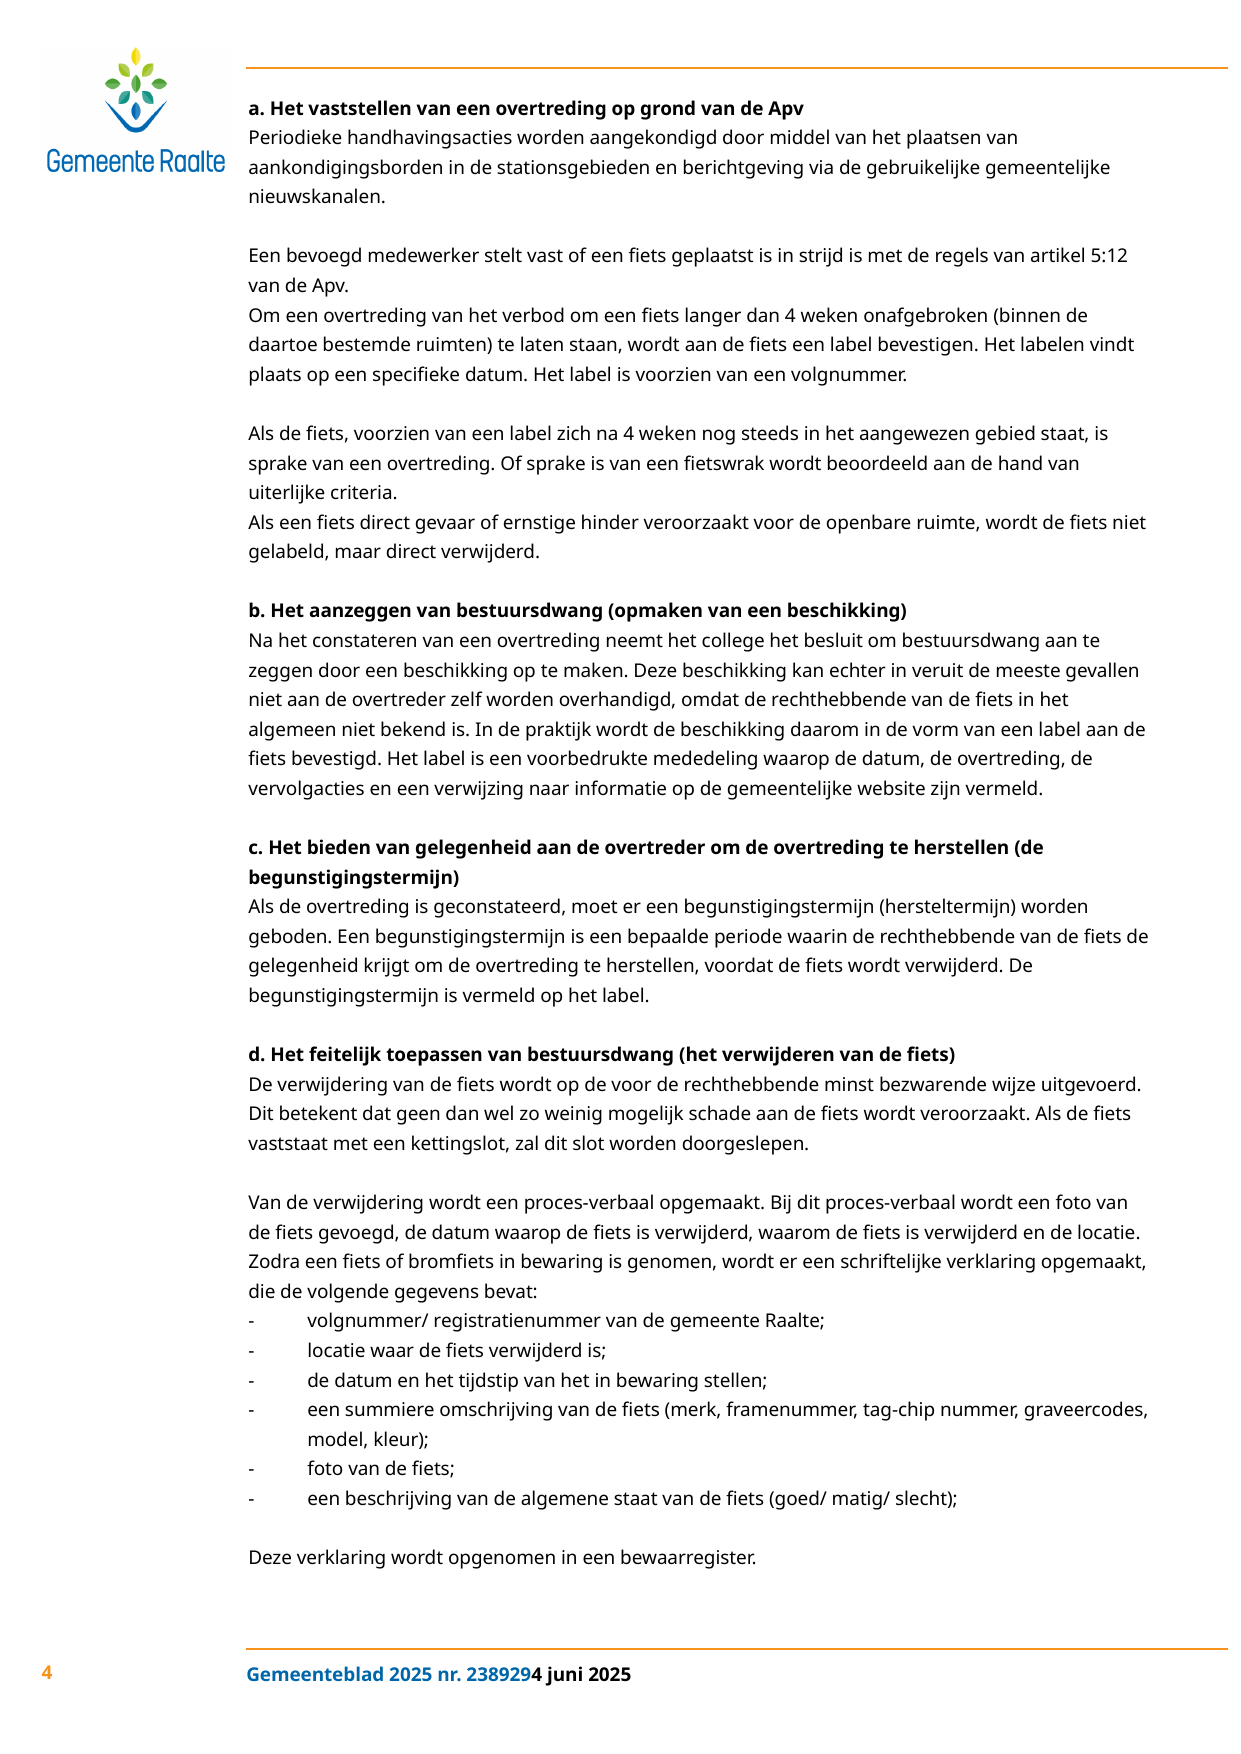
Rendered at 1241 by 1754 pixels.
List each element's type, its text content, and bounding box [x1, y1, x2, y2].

list een summiere omschrijving van de fiets (merk, framenummer, tag-chip nummer, graveercodes, model, kleur); [248, 1396, 1152, 1452]
text Als de fiets, voorzien van een label zich na 4 weken nog steeds in het aangewezen gebied staat, is sprake van een overtreding. Of sprake is van een fietswrak wordt beoordeeld aan de hand van uiterlijke criteria. [248, 420, 1152, 505]
text Deze verklaring wordt opgenomen in een bewaarregister. [248, 1544, 1152, 1570]
list locatie waar de fiets verwijderd is; [248, 1337, 1152, 1363]
list een beschrijving van de algemene staat van de fiets (goed/ matig/ slecht); [248, 1485, 1152, 1511]
list de datum en het tijdstip van het in bewaring stellen; [248, 1367, 1152, 1393]
text Van de verwijdering wordt een proces-verbaal opgemaakt. Bij dit proces-verbaal wordt een foto van de fiets gevoegd, de datum waarop de fiets is verwijderd, waarom de fiets is verwijderd en de locatie. [248, 1189, 1152, 1245]
list volgnummer/ registratienummer van de gemeente Raalte; [248, 1308, 1152, 1333]
text Als een fiets direct gevaar of ernstige hinder veroorzaakt voor de openbare ruimte, wordt de fiets niet gelabeld, maar direct verwijderd. [248, 509, 1152, 564]
text Om een overtreding van het verbod om een fiets langer dan 4 weken onafgebroken (binnen de daartoe bestemde ruimten) te laten staan, wordt aan de fiets een label bevestigen. Het labelen vindt plaats op een specifieke datum. Het label is voorzien van een volgnummer. [248, 302, 1152, 387]
text d. Het feitelijk toepassen van bestuursdwang (het verwijderen van de fiets) [248, 1041, 1152, 1067]
text De verwijdering van de fiets wordt op de voor de rechthebbende minst bezwarende wijze uitgevoerd. Dit betekent dat geen dan wel zo weinig mogelijk schade aan de fiets wordt veroorzaakt. Als de fiets vaststaat met een kettingslot, zal dit slot worden doorgeslepen. [248, 1071, 1152, 1156]
list foto van de fiets; [248, 1456, 1152, 1481]
text Een bevoegd medewerker stelt vast of een fiets geplaatst is in strijd is met de regels van artikel 5:12 van de Apv. [248, 243, 1152, 298]
text b. Het aanzeggen van bestuursdwang (opmaken van een beschikking) [248, 598, 1152, 623]
text Periodieke handhavingsacties worden aangekondigd door middel van het plaatsen van aankondigingsborden in de stationsgebieden en berichtgeving via de gebruikelijke gemeentelijke nieuwskanalen. [248, 124, 1152, 209]
picture [41, 47, 231, 172]
text a. Het vaststellen van een overtreding op grond van de Apv [248, 95, 1152, 121]
text Na het constateren van een overtreding neemt het college het besluit om bestuursdwang aan te zeggen door een beschikking op te maken. Deze beschikking kan echter in veruit de meeste gevallen niet aan de overtreder zelf worden overhandigd, omdat de rechthebbende van de fiets in het algemeen niet bekend is. In de praktijk wordt de beschikking daarom in de vorm van een label aan de fiets bevestigd. Het label is een voorbedrukte mededeling waarop de datum, de overtreding, de vervolgacties en een verwijzing naar informatie op de gemeentelijke website zijn vermeld. [248, 627, 1152, 801]
text Zodra een fiets of bromfiets in bewaring is genomen, wordt er een schriftelijke verklaring opgemaakt, die de volgende gegevens bevat: [248, 1248, 1152, 1304]
text Als de overtreding is geconstateerd, moet er een begunstigingstermijn (hersteltermijn) worden geboden. Een begunstigingstermijn is een bepaalde periode waarin de rechthebbende van de fiets de gelegenheid krijgt om de overtreding te herstellen, voordat de fiets wordt verwijderd. De begunstigingstermijn is vermeld op het label. [248, 893, 1152, 1008]
text c. Het bieden van gelegenheid aan de overtreder om de overtreding te herstellen (de begunstigingstermijn) [248, 834, 1152, 890]
